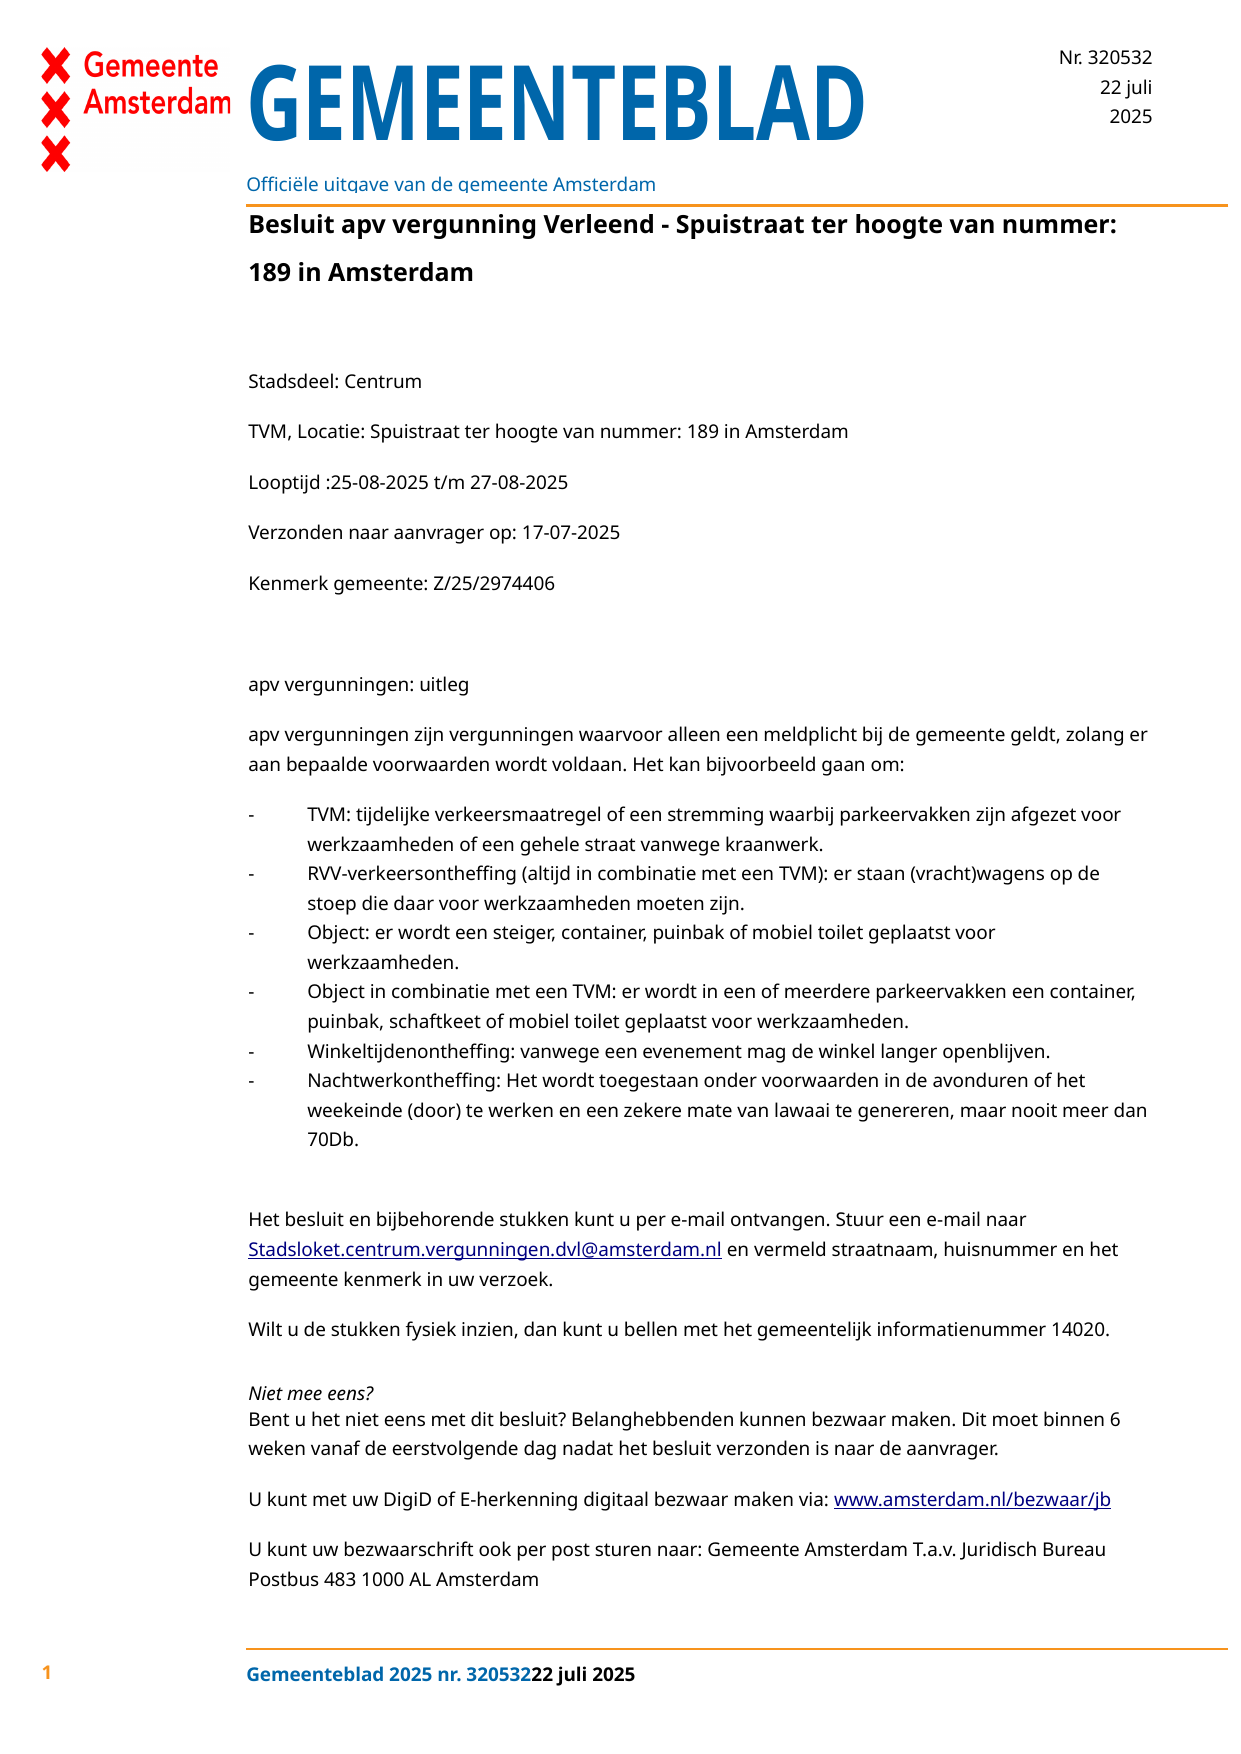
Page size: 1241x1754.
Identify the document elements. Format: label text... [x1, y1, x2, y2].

text apv vergunningen zijn vergunningen waarvoor alleen een meldplicht bij de gemeente geldt, zolang er aan bepaalde voorwaarden wordt voldaan. Het kan bijvoorbeeld gaan om: [248, 721, 1152, 777]
list Object: er wordt een steiger, container, puinbak of mobiel toilet geplaatst voor werkzaamheden. [248, 919, 1152, 975]
text Looptijd :25-08-2025 t/m 27-08-2025 [248, 469, 1152, 495]
list RVV-verkeersontheffing (altijd in combinatie met een TVM): er staan (vracht)wagens op de stoep die daar voor werkzaamheden moeten zijn. [248, 860, 1152, 916]
text Kenmerk gemeente: Z/25/2974406 [248, 570, 1152, 596]
text Het besluit en bijbehorende stukken kunt u per e-mail ontvangen. Stuur een e-mail naar Stadsloket.centrum.vergunningen.dvl@amsterdam.nl en vermeld straatnaam, huisnummer en het gemeente kenmerk in uw verzoek. [248, 1207, 1152, 1292]
text TVM, Locatie: Spuistraat ter hoogte van nummer: 189 in Amsterdam [248, 419, 1152, 444]
text Niet mee eens? [248, 1380, 1152, 1406]
text Besluit apv vergunning Verleend - Spuistraat ter hoogte van nummer: 189 in Amsterdam [248, 207, 1152, 288]
text Stadsdeel: Centrum [248, 368, 1152, 394]
list Winkeltijdenontheffing: vanwege een evenement mag de winkel langer openblijven. [248, 1038, 1152, 1064]
text Verzonden naar aanvrager op: 17-07-2025 [248, 519, 1152, 545]
text U kunt met uw DigiD of E-herkenning digitaal bezwaar maken via: www.amsterdam.nl/bezwaar/jb [248, 1486, 1152, 1512]
text Wilt u de stukken fysiek inzien, dan kunt u bellen met het gemeentelijk informatienummer 14020. [248, 1316, 1152, 1342]
list Object in combinatie met een TVM: er wordt in een of meerdere parkeervakken een container, puinbak, schaftkeet of mobiel toilet geplaatst voor werkzaamheden. [248, 979, 1152, 1034]
text U kunt uw bezwaarschrift ook per post sturen naar: Gemeente Amsterdam T.a.v. Juridisch Bureau Postbus 483 1000 AL Amsterdam [248, 1536, 1152, 1592]
picture [41, 47, 231, 172]
list TVM: tijdelijke verkeersmaatregel of een stremming waarbij parkeervakken zijn afgezet voor werkzaamheden of een gehele straat vanwege kraanwerk. [248, 801, 1152, 857]
list Nachtwerkontheffing: Het wordt toegestaan onder voorwaarden in de avonduren of het weekeinde (door) te werken en een zekere mate van lawaai te genereren, maar nooit meer dan 70Db. [248, 1067, 1152, 1152]
text apv vergunningen: uitleg [248, 671, 1152, 697]
text Bent u het niet eens met dit besluit? Belanghebbenden kunnen bezwaar maken. Dit moet binnen 6 weken vanaf de eerstvolgende dag nadat het besluit verzonden is naar de aanvrager. [248, 1406, 1152, 1461]
